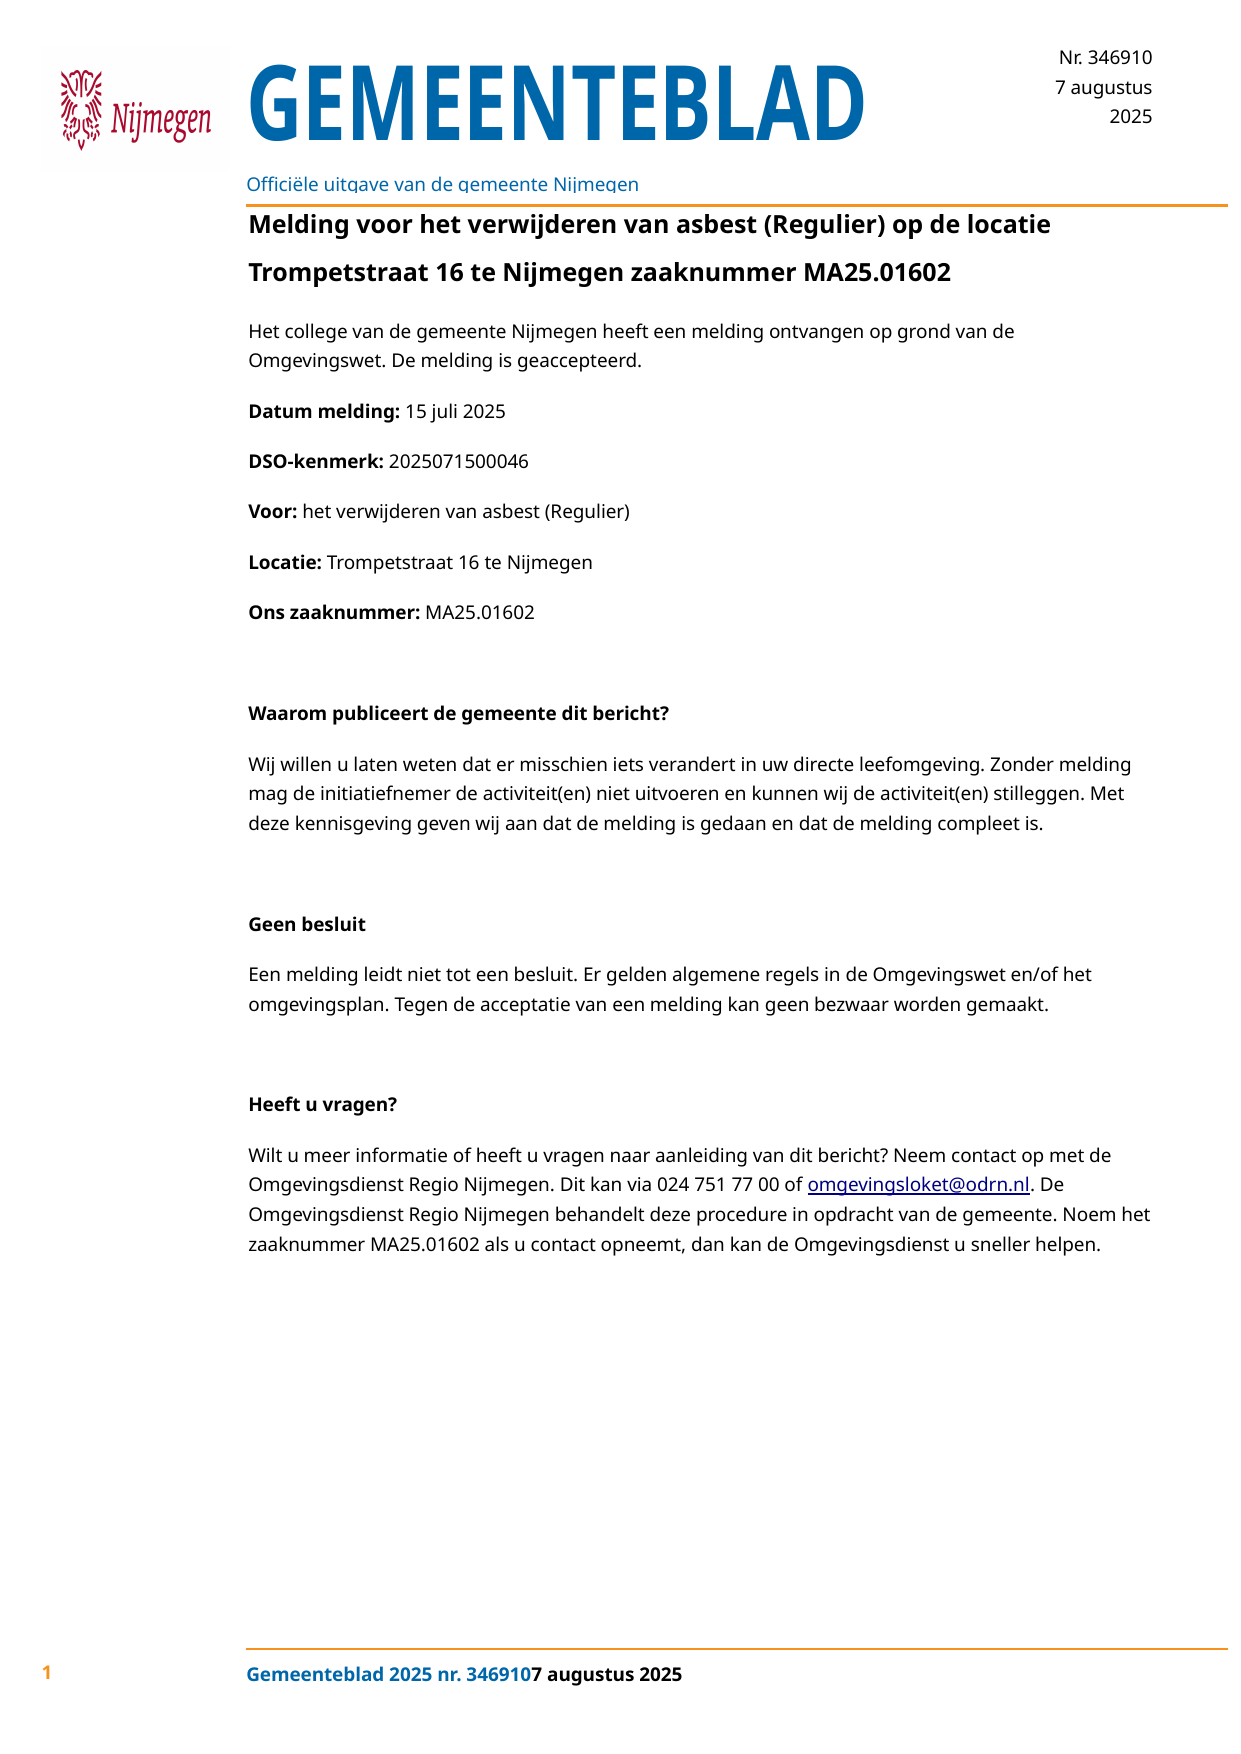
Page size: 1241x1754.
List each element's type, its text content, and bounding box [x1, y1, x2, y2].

text Ons zaaknummer: MA25.01602 [248, 599, 1152, 625]
text Wilt u meer informatie of heeft u vragen naar aanleiding van dit bericht? Neem contact op met de Omgevingsdienst Regio Nijmegen. Dit kan via 024 751 77 00 of omgevingsloket@odrn.nl. De Omgevingsdienst Regio Nijmegen behandelt deze procedure in opdracht van de gemeente. Noem het zaaknummer MA25.01602 als u contact opneemt, dan kan de Omgevingsdienst u sneller helpen. [248, 1142, 1152, 1257]
text Geen besluit [248, 911, 1152, 937]
text Locatie: Trompetstraat 16 te Nijmegen [248, 549, 1152, 575]
text Wij willen u laten weten dat er misschien iets verandert in uw directe leefomgeving. Zonder melding mag de initiatiefnemer de activiteit(en) niet uitvoeren en kunnen wij de activiteit(en) stilleggen. Met deze kennisgeving geven wij aan dat de melding is gedaan en dat de melding compleet is. [248, 751, 1152, 836]
picture [41, 47, 231, 172]
text Het college van de gemeente Nijmegen heeft een melding ontvangen op grond van de Omgevingswet. De melding is geaccepteerd. [248, 318, 1152, 373]
text Datum melding: 15 juli 2025 [248, 398, 1152, 424]
text Melding voor het verwijderen van asbest (Regulier) op de locatie Trompetstraat 16 te Nijmegen zaaknummer MA25.01602 [248, 207, 1152, 288]
text Waarom publiceert de gemeente dit bericht? [248, 700, 1152, 726]
text Voor: het verwijderen van asbest (Regulier) [248, 499, 1152, 524]
text Heeft u vragen? [248, 1092, 1152, 1117]
text Een melding leidt niet tot een besluit. Er gelden algemene regels in de Omgevingswet en/of het omgevingsplan. Tegen de acceptatie van een melding kan geen bezwaar worden gemaakt. [248, 961, 1152, 1017]
text DSO-kenmerk: 2025071500046 [248, 448, 1152, 474]
